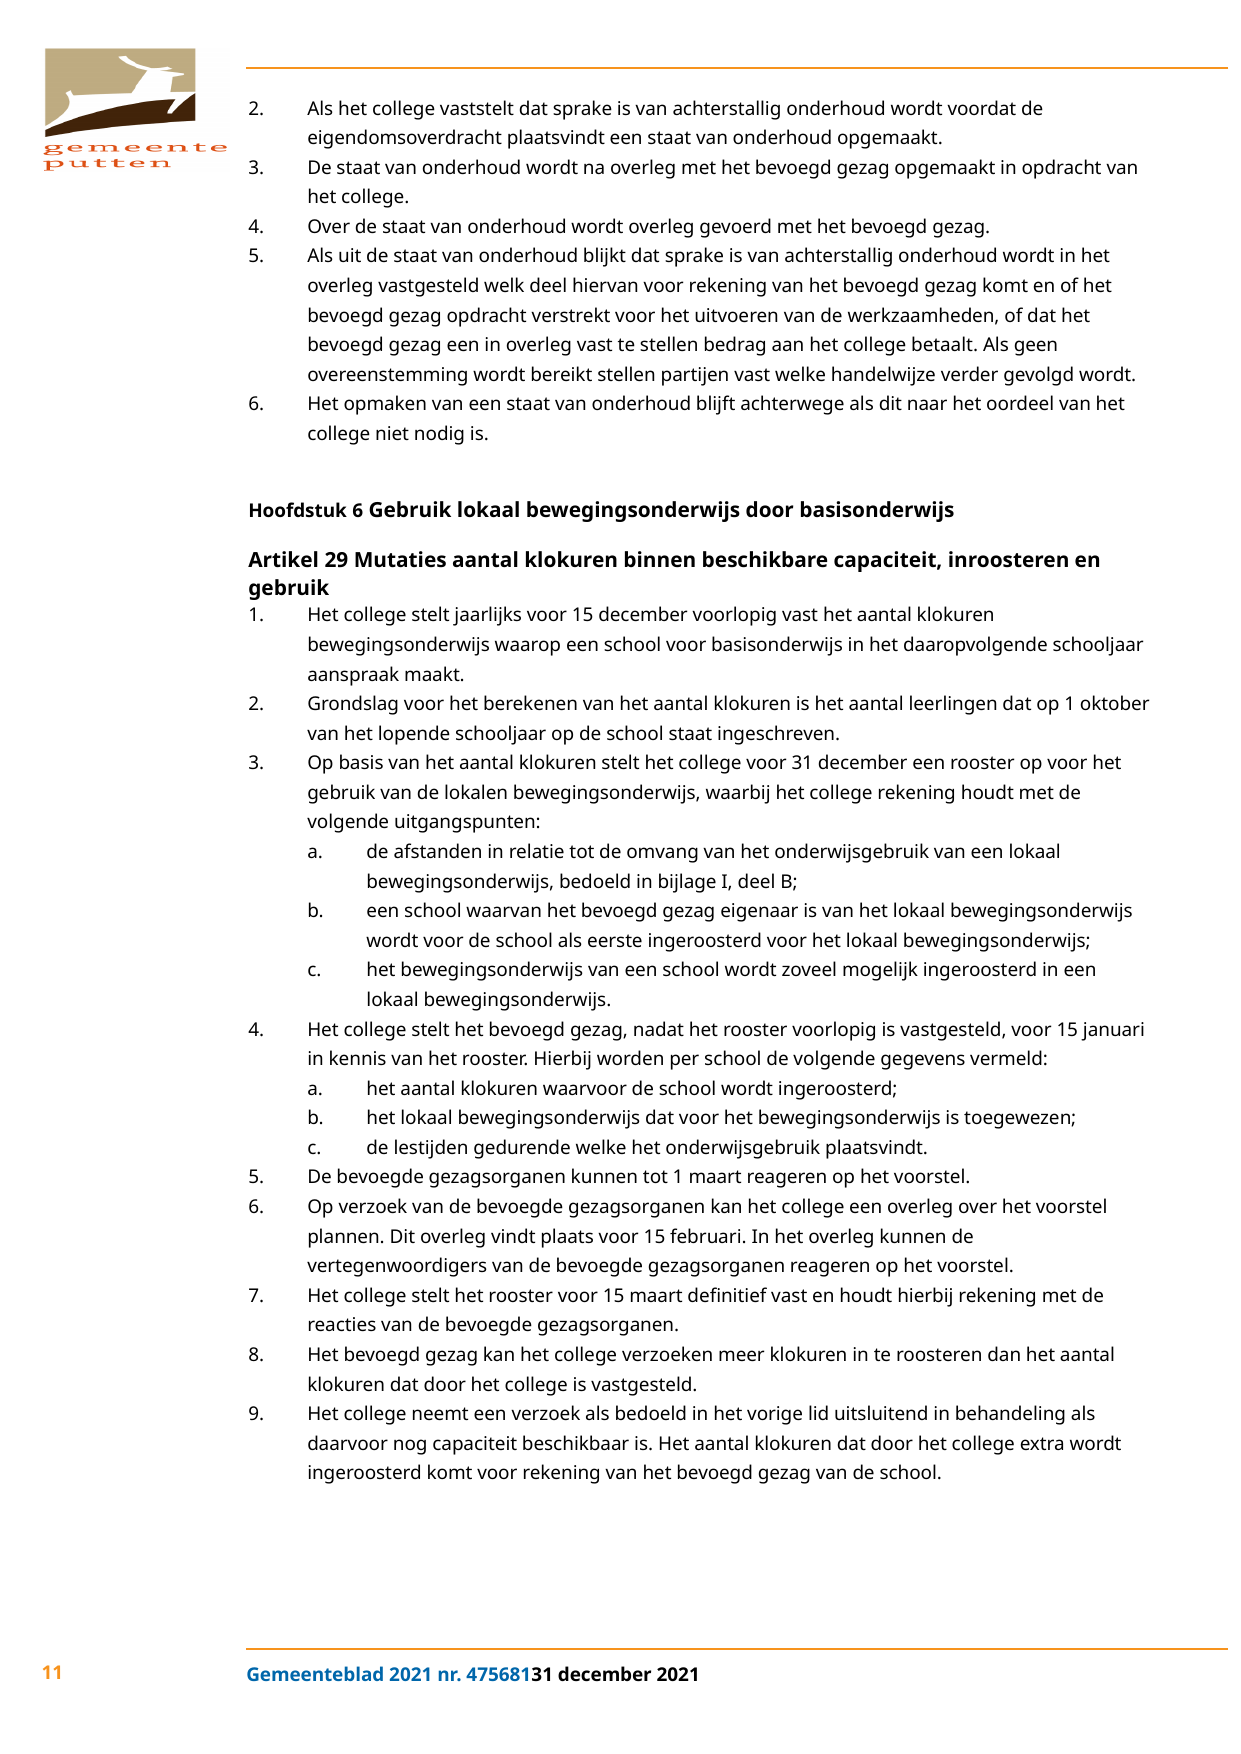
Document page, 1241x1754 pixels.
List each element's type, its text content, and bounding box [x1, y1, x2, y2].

list de afstanden in relatie tot de omvang van het onderwijsgebruik van een lokaal bewegingsonderwijs, bedoeld in bijlage I, deel B; [307, 838, 1152, 893]
list Het college stelt het bevoegd gezag, nadat het rooster voorlopig is vastgesteld, voor 15 januari in kennis van het rooster. Hierbij worden per school de volgende gegevens vermeld: [248, 1016, 1152, 1071]
list De bevoegde gezagsorganen kunnen tot 1 maart reageren op het voorstel. [248, 1164, 1152, 1189]
list Het bevoegd gezag kan het college verzoeken meer klokuren in te roosteren dan het aantal klokuren dat door het college is vastgesteld. [248, 1341, 1152, 1396]
list Het college stelt jaarlijks voor 15 december voorlopig vast het aantal klokuren bewegingsonderwijs waarop een school voor basisonderwijs in het daaropvolgende schooljaar aanspraak maakt. [248, 602, 1152, 686]
list Het college neemt een verzoek als bedoeld in het vorige lid uitsluitend in behandeling als daarvoor nog capaciteit beschikbaar is. Het aantal klokuren dat door het college extra wordt ingeroosterd komt voor rekening van het bevoegd gezag van de school. [248, 1400, 1152, 1485]
list Als uit de staat van onderhoud blijkt dat sprake is van achterstallig onderhoud wordt in het overleg vastgesteld welk deel hiervan voor rekening van het bevoegd gezag komt en of het bevoegd gezag opdracht verstrekt voor het uitvoeren van de werkzaamheden, of dat het bevoegd gezag een in overleg vast te stellen bedrag aan het college betaalt. Als geen overeenstemming wordt bereikt stellen partijen vast welke handelwijze verder gevolgd wordt. [248, 243, 1152, 387]
list de lestijden gedurende welke het onderwijsgebruik plaatsvindt. [307, 1134, 1152, 1160]
list Het opmaken van een staat van onderhoud blijft achterwege als dit naar het oordeel van het college niet nodig is. [248, 391, 1152, 446]
list Grondslag voor het berekenen van het aantal klokuren is het aantal leerlingen dat op 1 oktober van het lopende schooljaar op de school staat ingeschreven. [248, 690, 1152, 746]
list Op verzoek van de bevoegde gezagsorganen kan het college een overleg over het voorstel plannen. Dit overleg vindt plaats voor 15 februari. In het overleg kunnen de vertegenwoordigers van de bevoegde gezagsorganen reageren op het voorstel. [248, 1193, 1152, 1278]
list het bewegingsonderwijs van een school wordt zoveel mogelijk ingeroosterd in een lokaal bewegingsonderwijs. [307, 957, 1152, 1012]
picture [41, 47, 231, 172]
list De staat van onderhoud wordt na overleg met het bevoegd gezag opgemaakt in opdracht van het college. [248, 154, 1152, 209]
list Over de staat van onderhoud wordt overleg gevoerd met het bevoegd gezag. [248, 213, 1152, 239]
list Als het college vaststelt dat sprake is van achterstallig onderhoud wordt voordat de eigendomsoverdracht plaatsvindt een staat van onderhoud opgemaakt. [248, 95, 1152, 150]
list het aantal klokuren waarvoor de school wordt ingeroosterd; [307, 1075, 1152, 1101]
text Artikel 29 Mutaties aantal klokuren binnen beschikbare capaciteit, inroosteren en gebruik [248, 545, 1152, 602]
text Hoofdstuk 6 Gebruik lokaal bewegingsonderwijs door basisonderwijs [248, 495, 1152, 524]
list het lokaal bewegingsonderwijs dat voor het bewegingsonderwijs is toegewezen; [307, 1104, 1152, 1130]
list een school waarvan het bevoegd gezag eigenaar is van het lokaal bewegingsonderwijs wordt voor de school als eerste ingeroosterd voor het lokaal bewegingsonderwijs; [307, 897, 1152, 953]
list Het college stelt het rooster voor 15 maart definitief vast en houdt hierbij rekening met de reacties van de bevoegde gezagsorganen. [248, 1282, 1152, 1337]
list Op basis van het aantal klokuren stelt het college voor 31 december een rooster op voor het gebruik van de lokalen bewegingsonderwijs, waarbij het college rekening houdt met de volgende uitgangspunten: [248, 749, 1152, 834]
